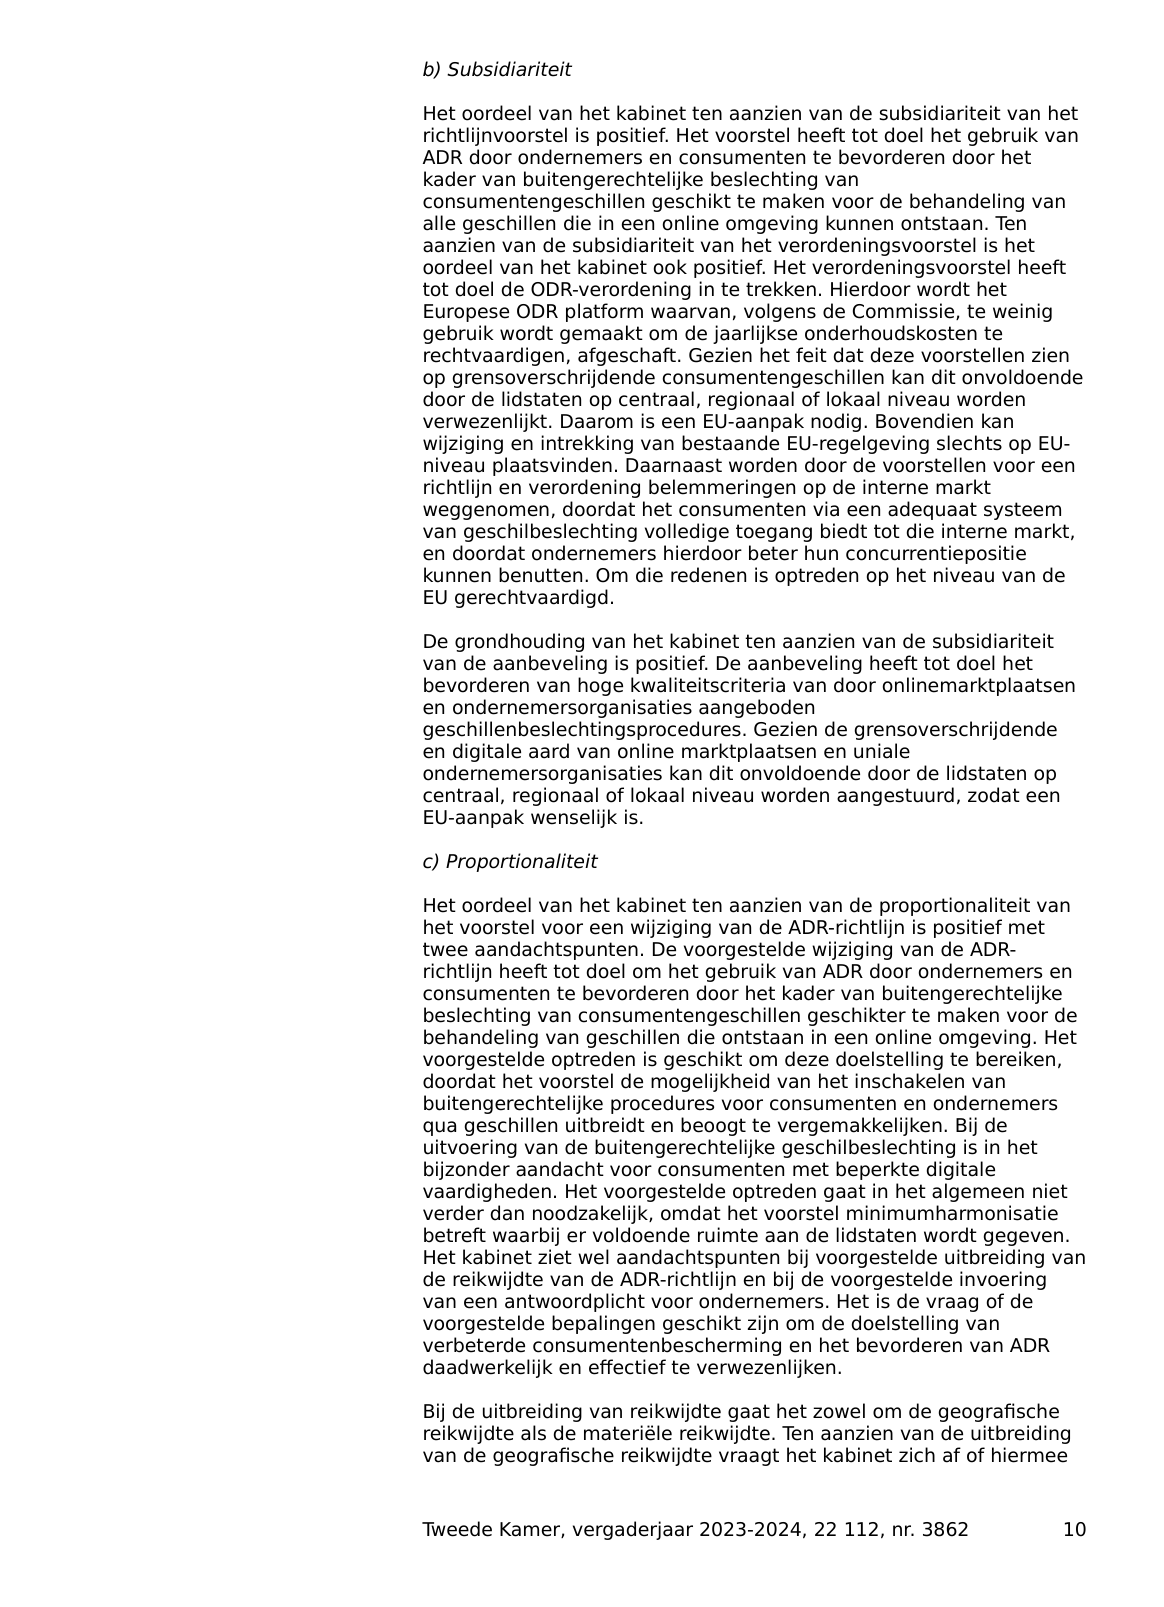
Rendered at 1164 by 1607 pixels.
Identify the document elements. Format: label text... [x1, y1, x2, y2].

text Het oordeel van het kabinet ten aanzien van de proportionaliteit van het voorstel voor een wijziging van de ADR-richtlijn is positief met twee aandachtspunten. De voorgestelde wijziging van de ADR-richtlijn heeft tot doel om het gebruik van ADR door ondernemers en consumenten te bevorderen door het kader van buitengerechtelijke beslechting van consumentengeschillen geschikter te maken voor de behandeling van geschillen die ontstaan in een online omgeving. Het voorgestelde optreden is geschikt om deze doelstelling te bereiken, doordat het voorstel de mogelijkheid van het inschakelen van buitengerechtelijke procedures voor consumenten en ondernemers qua geschillen uitbreidt en beoogt te vergemakkelijken. Bij de uitvoering van de buitengerechtelijke geschilbeslechting is in het bijzonder aandacht voor consumenten met beperkte digitale vaardigheden. Het voorgestelde optreden gaat in het algemeen niet verder dan noodzakelijk, omdat het voorstel minimumharmonisatie betreft waarbij er voldoende ruimte aan de lidstaten wordt gegeven. Het kabinet ziet wel aandachtspunten bij voorgestelde uitbreiding van de reikwijdte van de ADR-richtlijn en bij de voorgestelde invoering van een antwoordplicht voor ondernemers. Het is de vraag of de voorgestelde bepalingen geschikt zijn om de doelstelling van verbeterde consumentenbescherming en het bevorderen van ADR daadwerkelijk en effectief te verwezenlijken. [422, 895, 1087, 1379]
subtitle b) Subsidiariteit [422, 59, 1087, 81]
text Bij de uitbreiding van reikwijdte gaat het zowel om de geografische reikwijdte als de materiële reikwijdte. Ten aanzien van de uitbreiding van de geografische reikwijdte vraagt het kabinet zich af of hiermee [422, 1401, 1087, 1467]
subtitle c) Proportionaliteit [422, 851, 1087, 873]
text Het oordeel van het kabinet ten aanzien van de subsidiariteit van het richtlijnvoorstel is positief. Het voorstel heeft tot doel het gebruik van ADR door ondernemers en consumenten te bevorderen door het kader van buitengerechtelijke beslechting van consumentengeschillen geschikt te maken voor de behandeling van alle geschillen die in een online omgeving kunnen ontstaan. Ten aanzien van de subsidiariteit van het verordeningsvoorstel is het oordeel van het kabinet ook positief. Het verordeningsvoorstel heeft tot doel de ODR-verordening in te trekken. Hierdoor wordt het Europese ODR platform waarvan, volgens de Commissie, te weinig gebruik wordt gemaakt om de jaarlijkse onderhoudskosten te rechtvaardigen, afgeschaft. Gezien het feit dat deze voorstellen zien op grensoverschrijdende consumentengeschillen kan dit onvoldoende door de lidstaten op centraal, regionaal of lokaal niveau worden verwezenlijkt. Daarom is een EU-aanpak nodig. Bovendien kan wijziging en intrekking van bestaande EU-regelgeving slechts op EU-niveau plaatsvinden. Daarnaast worden door de voorstellen voor een richtlijn en verordening belemmeringen op de interne markt weggenomen, doordat het consumenten via een adequaat systeem van geschilbeslechting volledige toegang biedt tot die interne markt, en doordat ondernemers hierdoor beter hun concurrentiepositie kunnen benutten. Om die redenen is optreden op het niveau van de EU gerechtvaardigd. [422, 103, 1087, 609]
text De grondhouding van het kabinet ten aanzien van de subsidiariteit van de aanbeveling is positief. De aanbeveling heeft tot doel het bevorderen van hoge kwaliteitscriteria van door onlinemarktplaatsen en ondernemersorganisaties aangeboden geschillenbeslechtingsprocedures. Gezien de grensoverschrijdende en digitale aard van online marktplaatsen en uniale ondernemersorganisaties kan dit onvoldoende door de lidstaten op centraal, regionaal of lokaal niveau worden aangestuurd, zodat een EU-aanpak wenselijk is. [422, 631, 1087, 829]
